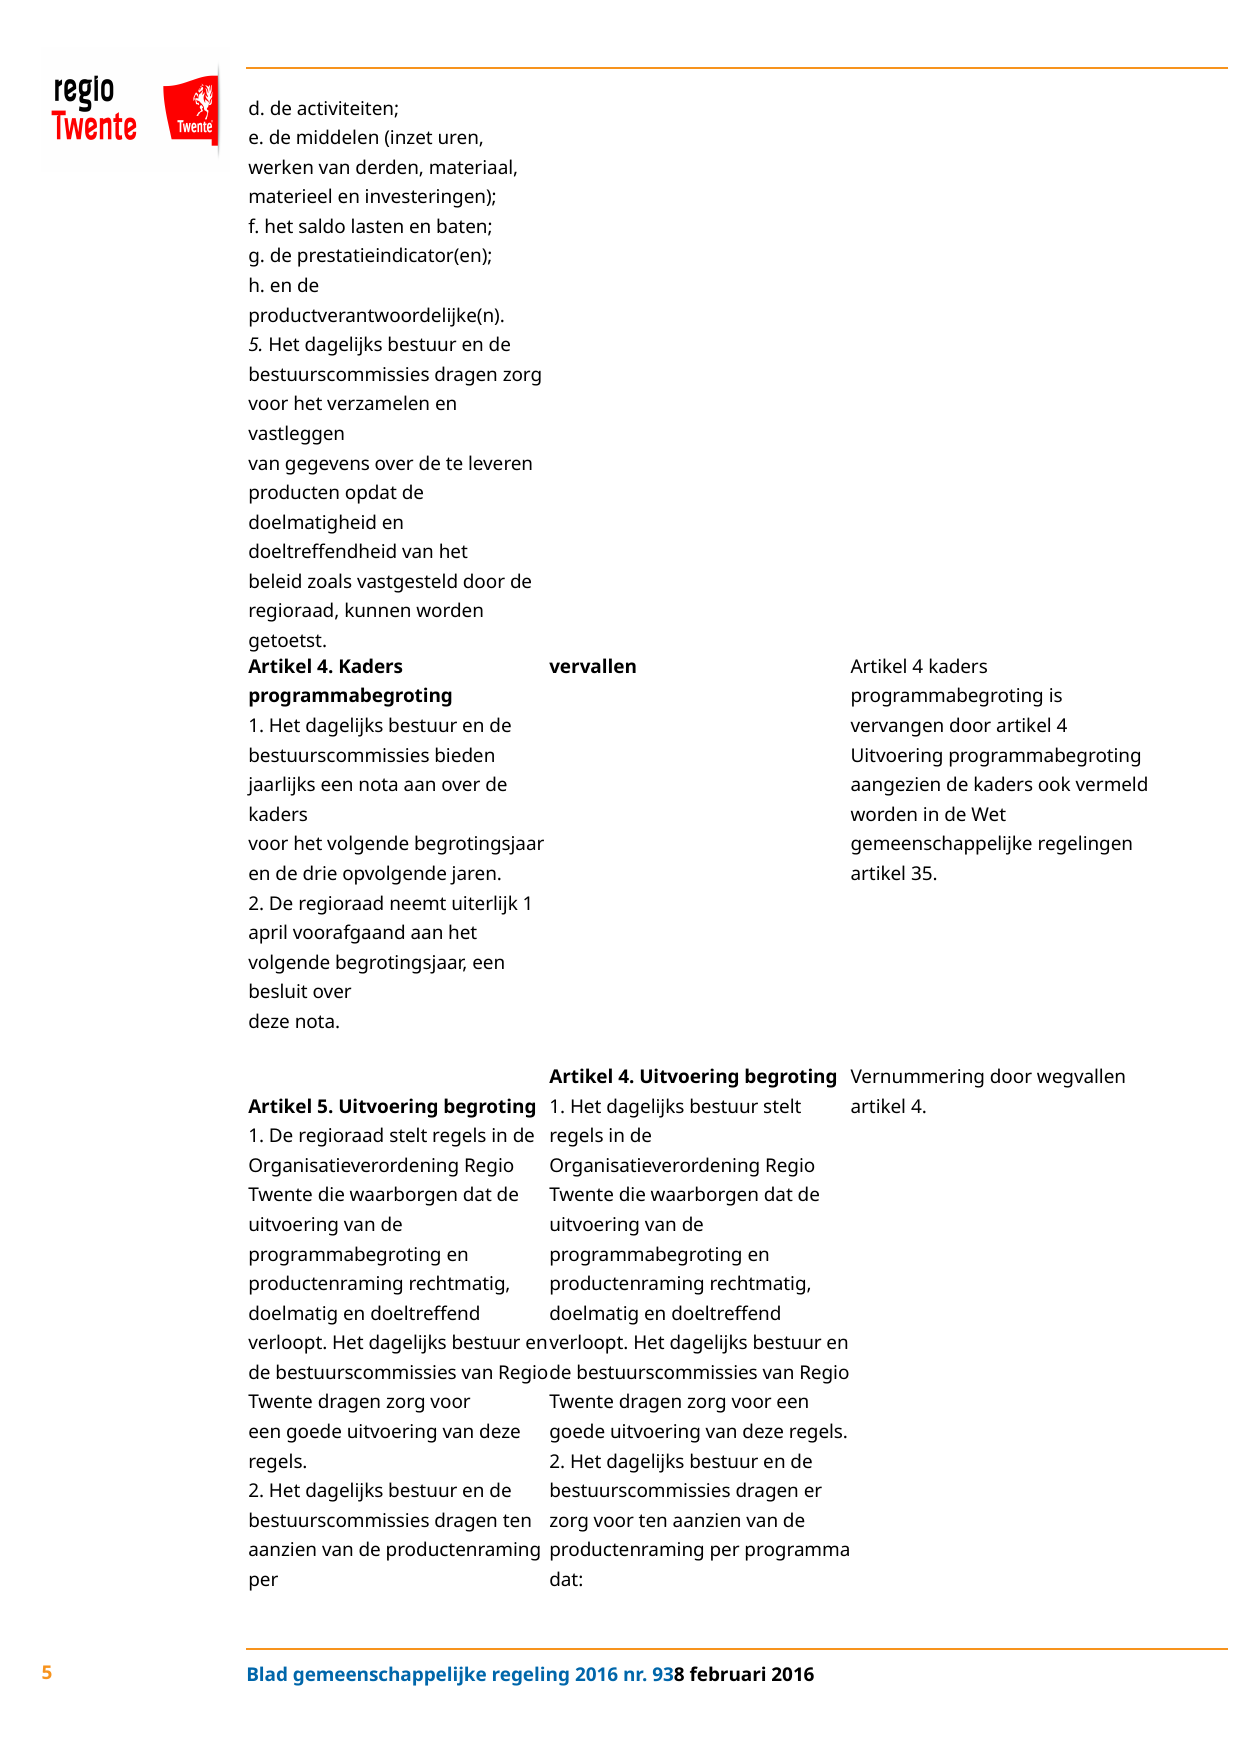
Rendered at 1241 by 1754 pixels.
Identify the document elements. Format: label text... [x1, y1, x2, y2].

table_cell [549, 95, 850, 653]
table_cell Artikel 4 kaders programmabegroting is vervangen door artikel 4 Uitvoering programmabegroting aangezien de kaders ook vermeld worden in de Wet gemeenschappelijke regelingen artikel 35. [850, 653, 1152, 1034]
table_cell d. de activiteiten; e. de middelen (inzet uren, werken van derden, materiaal, materieel en investeringen); f. het saldo lasten en baten; g. de prestatieindicator(en); h. en de productverantwoordelijke(n). 5. Het dagelijks bestuur en de bestuurscommissies dragen zorg voor het verzamelen en vastleggen van gegevens over de te leveren producten opdat de doelmatigheid en doeltreffendheid van het beleid zoals vastgesteld door de regioraad, kunnen worden getoetst. [248, 95, 549, 653]
table_cell Vernummering door wegvallen artikel 4. [850, 1034, 1152, 1592]
picture [41, 47, 231, 172]
table_cell vervallen [549, 653, 850, 1034]
table_cell [850, 95, 1152, 653]
table_cell Artikel 5. Uitvoering begroting 1. De regioraad stelt regels in de Organisatieverordening Regio Twente die waarborgen dat de uitvoering van de programmabegroting en productenraming rechtmatig, doelmatig en doeltreffend verloopt. Het dagelijks bestuur en de bestuurscommissies van Regio Twente dragen zorg voor een goede uitvoering van deze regels. 2. Het dagelijks bestuur en de bestuurscommissies dragen ten aanzien van de productenraming per [248, 1034, 549, 1592]
table_cell Artikel 4. Uitvoering begroting 1. Het dagelijks bestuur stelt regels in de Organisatieverordening Regio Twente die waarborgen dat de uitvoering van de programmabegroting en productenraming rechtmatig, doelmatig en doeltreffend verloopt. Het dagelijks bestuur en de bestuurscommissies van Regio Twente dragen zorg voor een goede uitvoering van deze regels. 2. Het dagelijks bestuur en de bestuurscommissies dragen er zorg voor ten aanzien van de productenraming per programma dat: [549, 1034, 850, 1592]
table_cell Artikel 4. Kaders programmabegroting 1. Het dagelijks bestuur en de bestuurscommissies bieden jaarlijks een nota aan over de kaders voor het volgende begrotingsjaar en de drie opvolgende jaren. 2. De regioraad neemt uiterlijk 1 april voorafgaand aan het volgende begrotingsjaar, een besluit over deze nota. [248, 653, 549, 1034]
